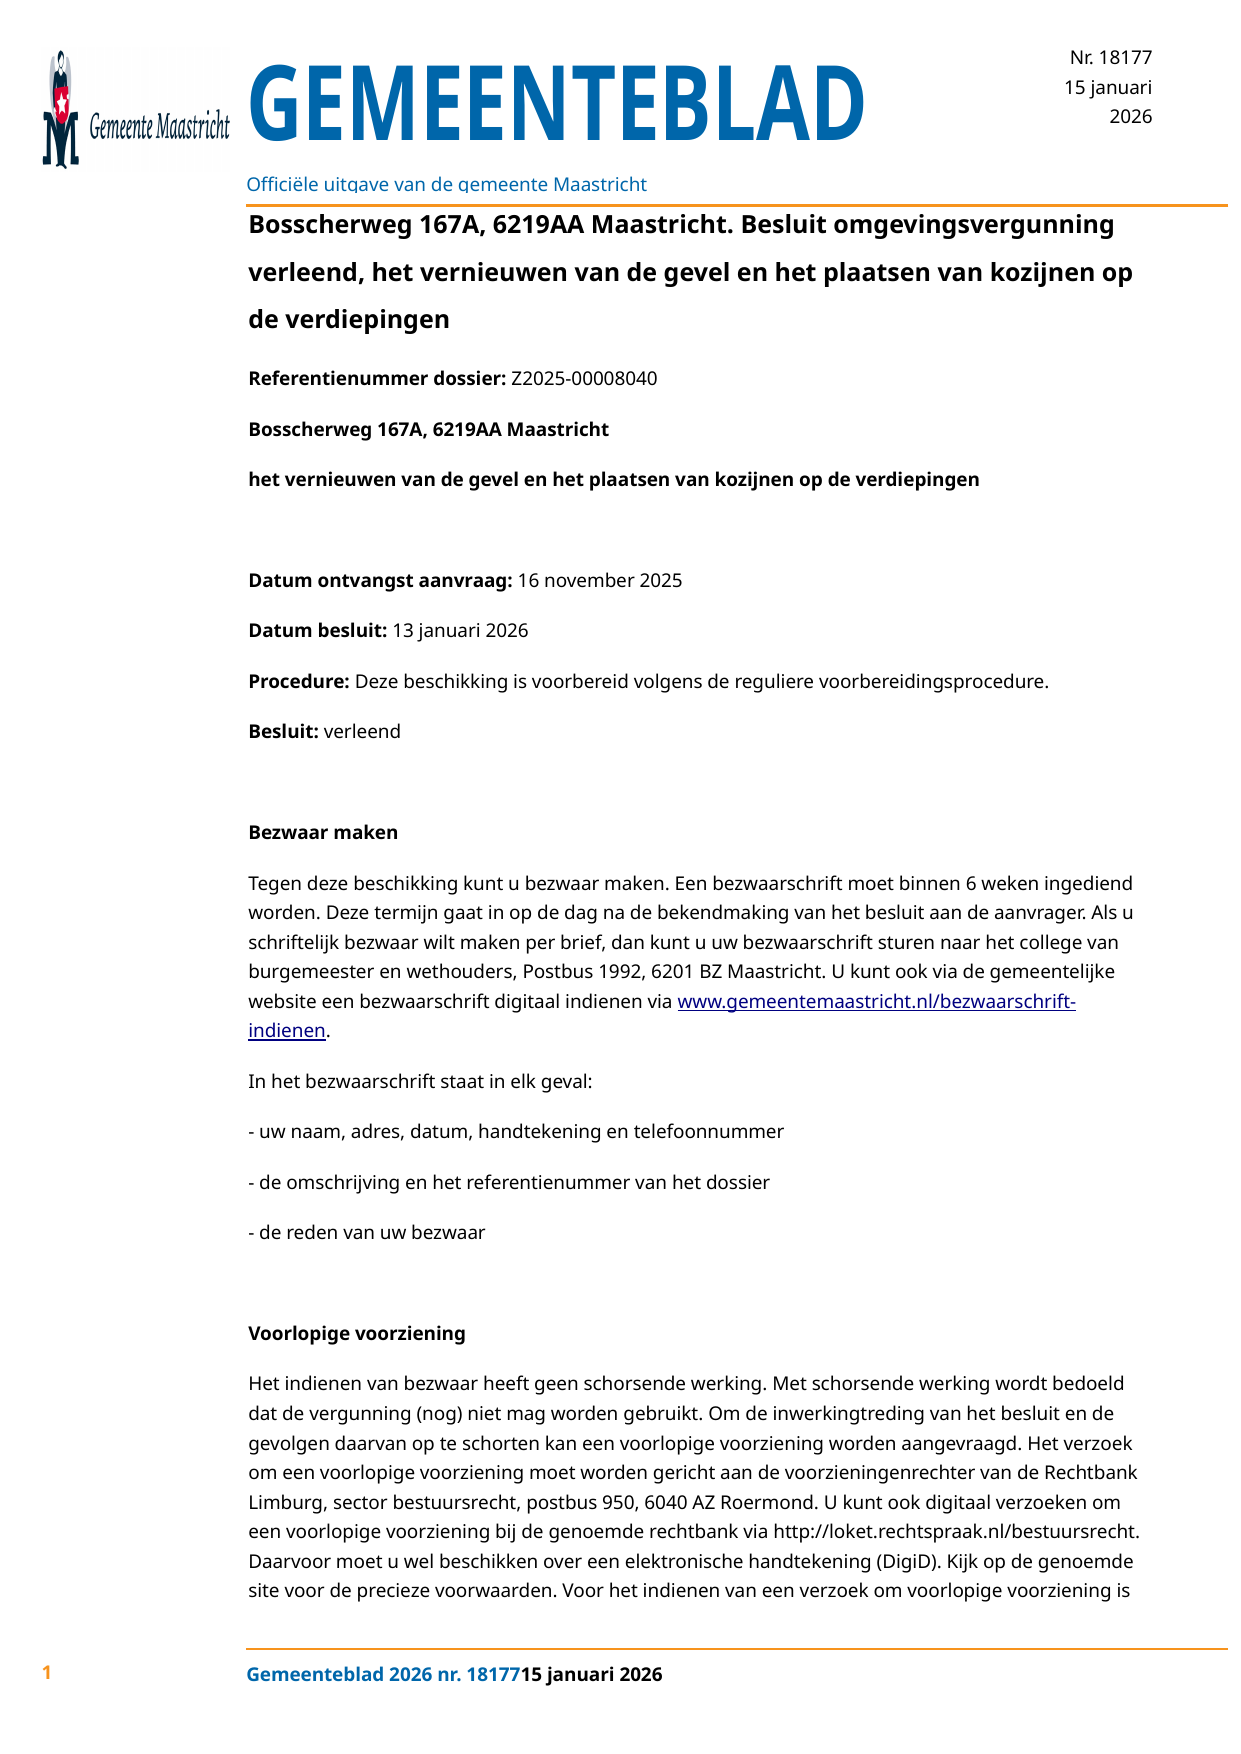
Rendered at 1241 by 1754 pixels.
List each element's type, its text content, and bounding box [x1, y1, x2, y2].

text Datum ontvangst aanvraag: 16 november 2025 [248, 567, 1152, 593]
text Tegen deze beschikking kunt u bezwaar maken. Een bezwaarschrift moet binnen 6 weken ingediend worden. Deze termijn gaat in op de dag na de bekendmaking van het besluit aan de aanvrager. Als u schriftelijk bezwaar wilt maken per brief, dan kunt u uw bezwaarschrift sturen naar het college van burgemeester en wethouders, Postbus 1992, 6201 BZ Maastricht. U kunt ook via de gemeentelijke website een bezwaarschrift digitaal indienen via www.gemeentemaastricht.nl/bezwaarschrift-indienen. [248, 870, 1152, 1043]
text Voorlopige voorziening [248, 1320, 1152, 1346]
text - de omschrijving en het referentienummer van het dossier [248, 1169, 1152, 1194]
text Datum besluit: 13 januari 2026 [248, 618, 1152, 643]
text het vernieuwen van de gevel en het plaatsen van kozijnen op de verdiepingen [248, 466, 1152, 492]
text - uw naam, adres, datum, handtekening en telefoonnummer [248, 1118, 1152, 1144]
text Het indienen van bezwaar heeft geen schorsende werking. Met schorsende werking wordt bedoeld dat de vergunning (nog) niet mag worden gebruikt. Om de inwerkingtreding van het besluit en de gevolgen daarvan op te schorten kan een voorlopige voorziening worden aangevraagd. Het verzoek om een voorlopige voorziening moet worden gericht aan de voorzieningenrechter van de Rechtbank Limburg, sector bestuursrecht, postbus 950, 6040 AZ Roermond. U kunt ook digitaal verzoeken om een voorlopige voorziening bij de genoemde rechtbank via http://loket.rechtspraak.nl/bestuursrecht. Daarvoor moet u wel beschikken over een elektronische handtekening (DigiD). Kijk op de genoemde site voor de precieze voorwaarden. Voor het indienen van een verzoek om voorlopige voorziening is [248, 1371, 1152, 1603]
text - de reden van uw bezwaar [248, 1219, 1152, 1245]
text Bosscherweg 167A, 6219AA Maastricht. Besluit omgevingsvergunning verleend, het vernieuwen van de gevel en het plaatsen van kozijnen op de verdiepingen [248, 207, 1152, 336]
picture [41, 47, 231, 172]
text In het bezwaarschrift staat in elk geval: [248, 1068, 1152, 1094]
text Besluit: verleend [248, 718, 1152, 744]
text Bezwaar maken [248, 819, 1152, 845]
text Referentienummer dossier: Z2025-00008040 [248, 366, 1152, 391]
text Procedure: Deze beschikking is voorbereid volgens de reguliere voorbereidingsprocedure. [248, 668, 1152, 694]
text Bosscherweg 167A, 6219AA Maastricht [248, 416, 1152, 442]
